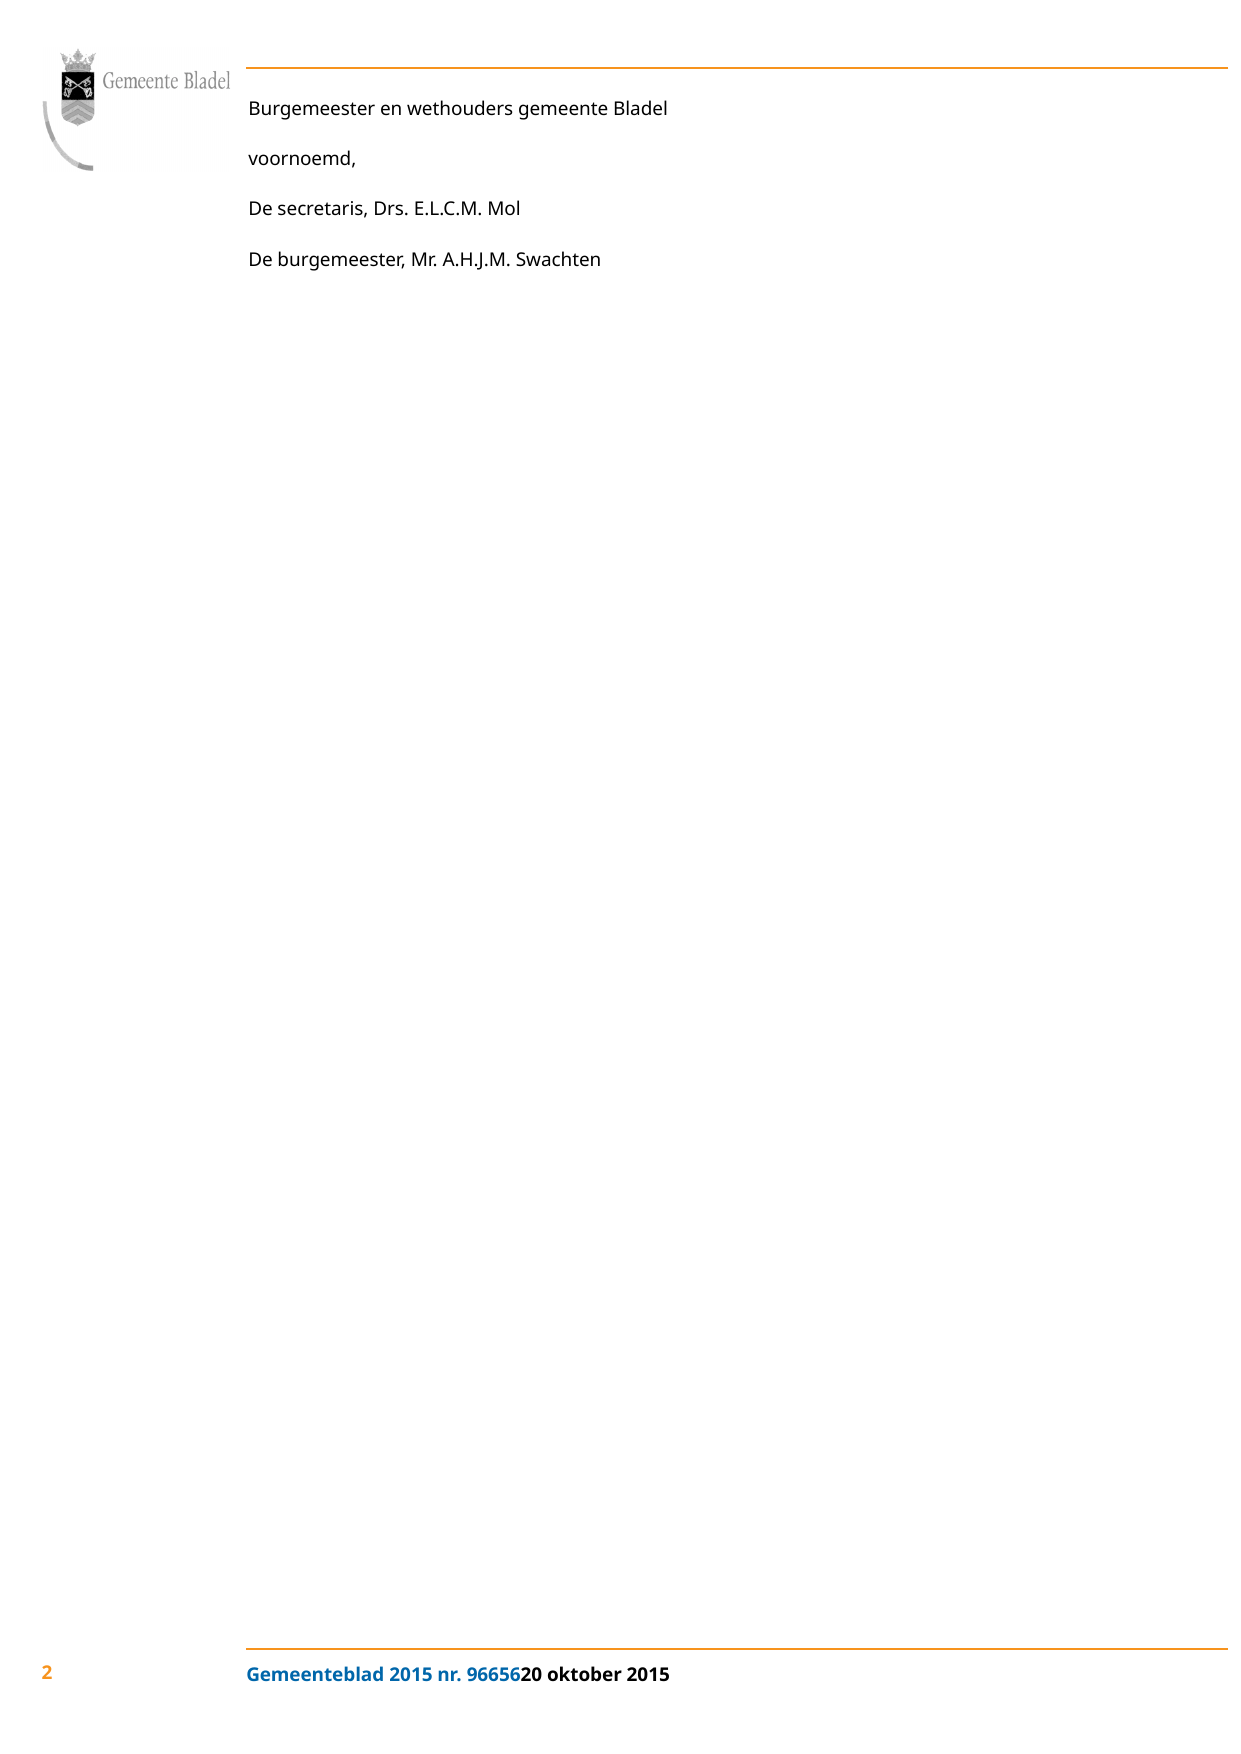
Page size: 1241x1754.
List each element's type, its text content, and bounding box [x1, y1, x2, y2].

text Burgemeester en wethouders gemeente Bladel [248, 95, 1152, 121]
text De secretaris, Drs. E.L.C.M. Mol [248, 196, 1152, 221]
text De burgemeester, Mr. A.H.J.M. Swachten [248, 246, 1152, 272]
text voornoemd, [248, 145, 1152, 171]
picture [41, 47, 231, 172]
